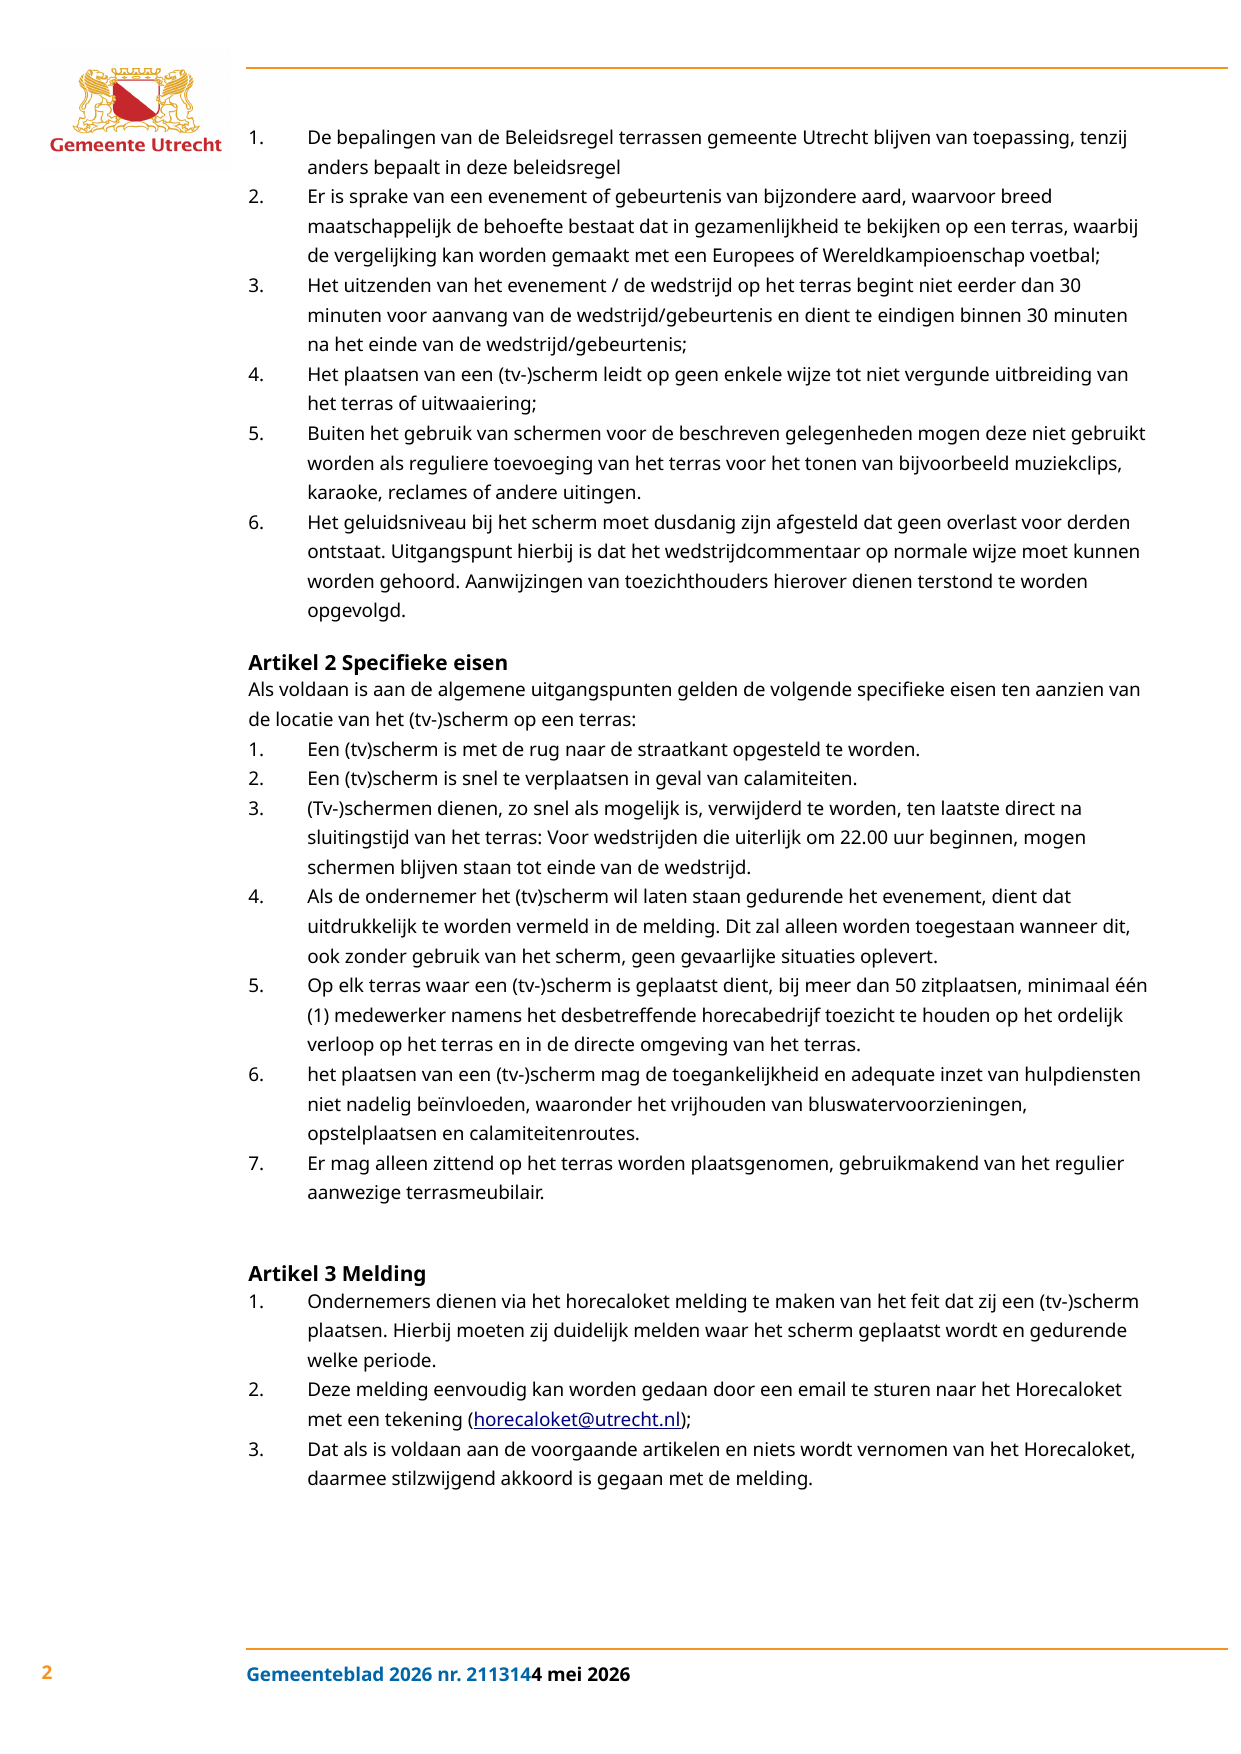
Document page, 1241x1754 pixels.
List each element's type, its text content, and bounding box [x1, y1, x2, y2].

list het plaatsen van een (tv-)scherm mag de toegankelijkheid en adequate inzet van hulpdiensten niet nadelig beïnvloeden, waaronder het vrijhouden van bluswatervoorzieningen, opstelplaatsen en calamiteitenroutes. [248, 1061, 1152, 1146]
list Buiten het gebruik van schermen voor de beschreven gelegenheden mogen deze niet gebruikt worden als reguliere toevoeging van het terras voor het tonen van bijvoorbeeld muziekclips, karaoke, reclames of andere uitingen. [248, 420, 1152, 505]
list Een (tv)scherm is snel te verplaatsen in geval van calamiteiten. [248, 765, 1152, 791]
list Op elk terras waar een (tv-)scherm is geplaatst dient, bij meer dan 50 zitplaatsen, minimaal één (1) medewerker namens het desbetreffende horecabedrijf toezicht te houden op het ordelijk verloop op het terras en in de directe omgeving van het terras. [248, 972, 1152, 1057]
picture [41, 47, 231, 172]
list Een (tv)scherm is met de rug naar de straatkant opgesteld te worden. [248, 736, 1152, 761]
text Artikel 3 Melding [248, 1259, 1152, 1288]
text Artikel 2 Specifieke eisen [248, 648, 1152, 677]
list Het geluidsniveau bij het scherm moet dusdanig zijn afgesteld dat geen overlast voor derden ontstaat. Uitgangspunt hierbij is dat het wedstrijdcommentaar op normale wijze moet kunnen worden gehoord. Aanwijzingen van toezichthouders hierover dienen terstond te worden opgevolgd. [248, 509, 1152, 623]
list Het plaatsen van een (tv-)scherm leidt op geen enkele wijze tot niet vergunde uitbreiding van het terras of uitwaaiering; [248, 361, 1152, 416]
list Deze melding eenvoudig kan worden gedaan door een email te sturen naar het Horecaloket met een tekening (horecaloket@utrecht.nl); [248, 1377, 1152, 1432]
text Als voldaan is aan de algemene uitgangspunten gelden de volgende specifieke eisen ten aanzien van de locatie van het (tv-)scherm op een terras: [248, 677, 1152, 732]
list Het uitzenden van het evenement / de wedstrijd op het terras begint niet eerder dan 30 minuten voor aanvang van de wedstrijd/gebeurtenis en dient te eindigen binnen 30 minuten na het einde van de wedstrijd/gebeurtenis; [248, 272, 1152, 357]
list Dat als is voldaan aan de voorgaande artikelen en niets wordt vernomen van het Horecaloket, daarmee stilzwijgend akkoord is gegaan met de melding. [248, 1436, 1152, 1491]
list Ondernemers dienen via het horecaloket melding te maken van het feit dat zij een (tv-)scherm plaatsen. Hierbij moeten zij duidelijk melden waar het scherm geplaatst wordt en gedurende welke periode. [248, 1288, 1152, 1373]
list De bepalingen van de Beleidsregel terrassen gemeente Utrecht blijven van toepassing, tenzij anders bepaalt in deze beleidsregel [248, 124, 1152, 180]
list Als de ondernemer het (tv)scherm wil laten staan gedurende het evenement, dient dat uitdrukkelijk te worden vermeld in de melding. Dit zal alleen worden toegestaan wanneer dit, ook zonder gebruik van het scherm, geen gevaarlijke situaties oplevert. [248, 884, 1152, 968]
list Er is sprake van een evenement of gebeurtenis van bijzondere aard, waarvoor breed maatschappelijk de behoefte bestaat dat in gezamenlijkheid te bekijken op een terras, waarbij de vergelijking kan worden gemaakt met een Europees of Wereldkampioenschap voetbal; [248, 183, 1152, 268]
list (Tv-)schermen dienen, zo snel als mogelijk is, verwijderd te worden, ten laatste direct na sluitingstijd van het terras: Voor wedstrijden die uiterlijk om 22.00 uur beginnen, mogen schermen blijven staan tot einde van de wedstrijd. [248, 795, 1152, 880]
list Er mag alleen zittend op het terras worden plaatsgenomen, gebruikmakend van het regulier aanwezige terrasmeubilair. [248, 1150, 1152, 1205]
